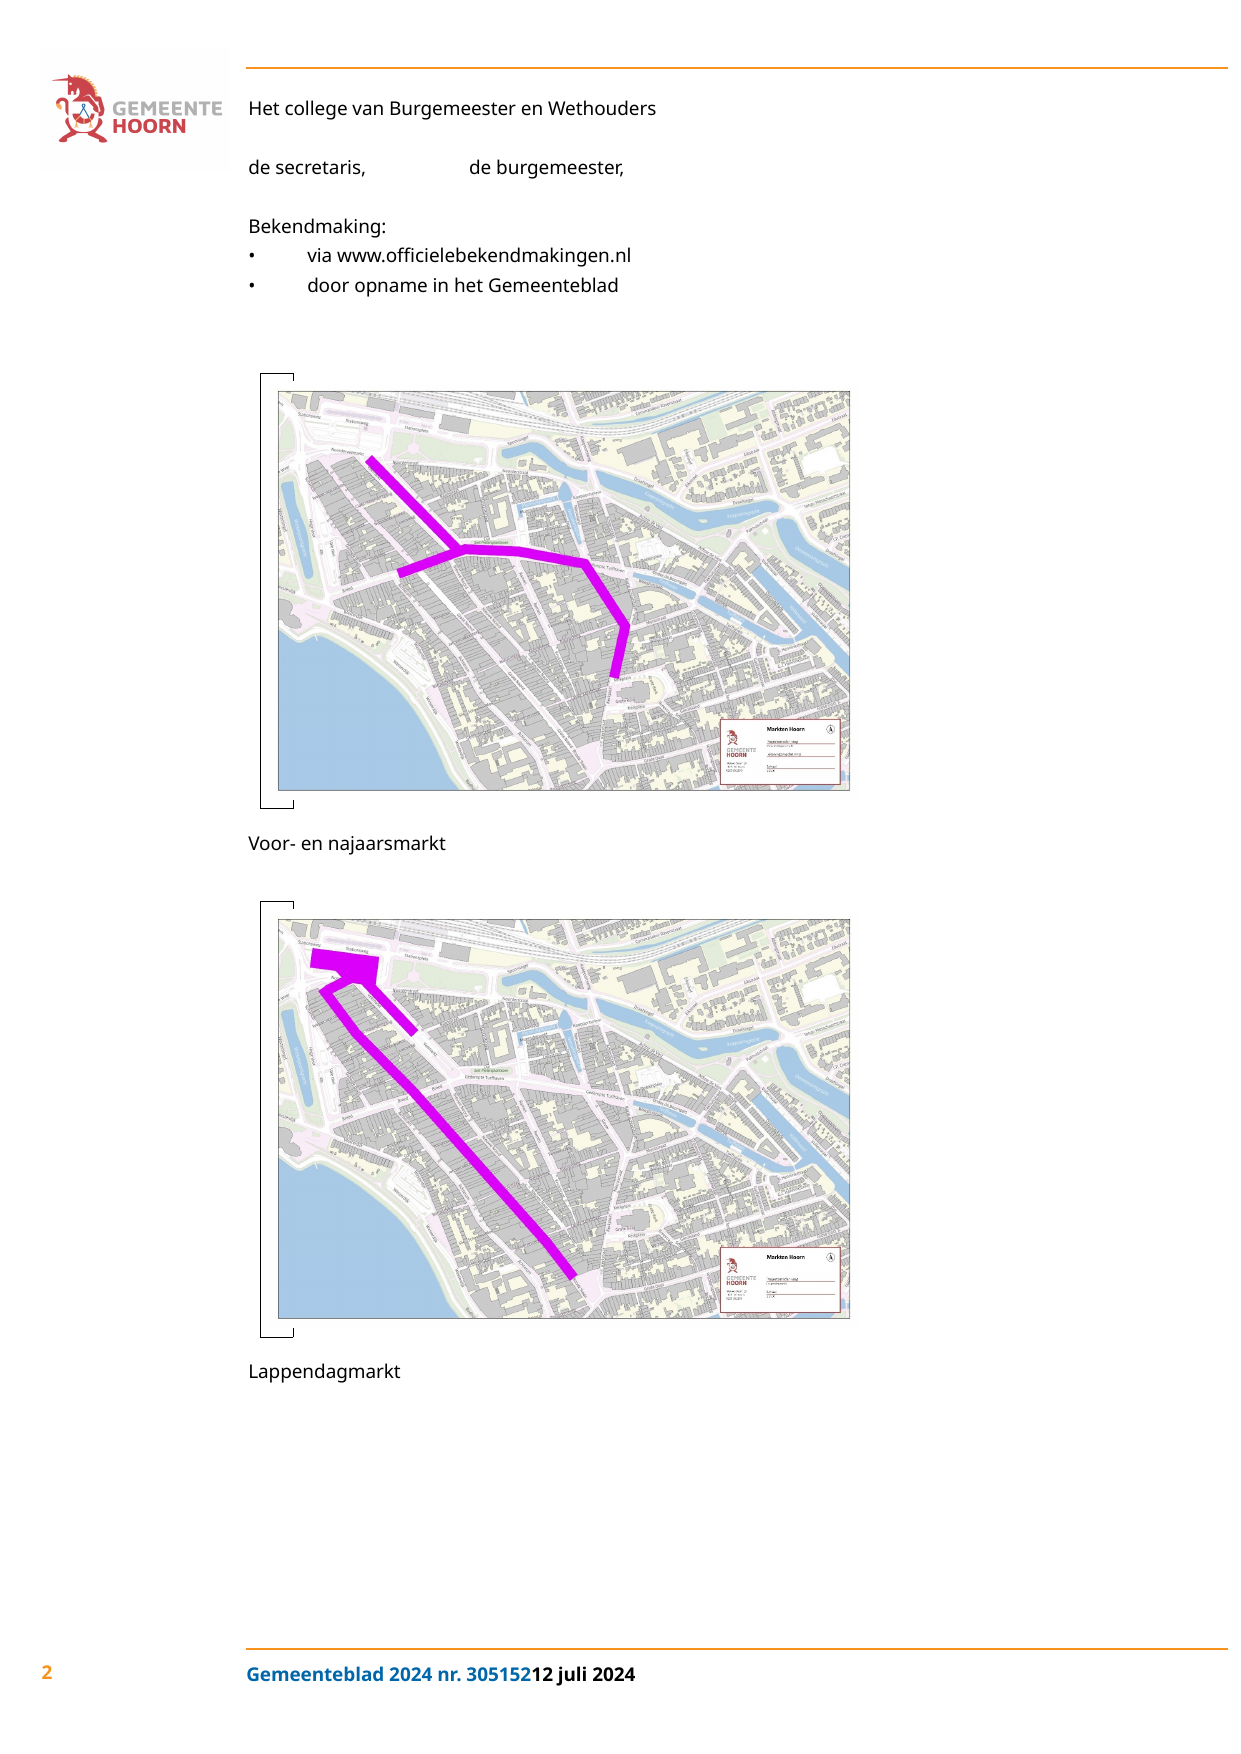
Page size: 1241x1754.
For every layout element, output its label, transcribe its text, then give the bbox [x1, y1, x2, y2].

text Lappendagmarkt [248, 1358, 1152, 1384]
picture [268, 381, 860, 800]
picture [41, 47, 231, 172]
picture [268, 909, 860, 1328]
text Bekendmaking: [248, 213, 1152, 239]
text de secretaris, de burgemeester, [248, 154, 1152, 180]
text Voor- en najaarsmarkt [248, 830, 1152, 855]
text Het college van Burgemeester en Wethouders [248, 95, 1152, 121]
list via www.officielebekendmakingen.nl [248, 243, 1152, 268]
list door opname in het Gemeenteblad [248, 272, 1152, 298]
